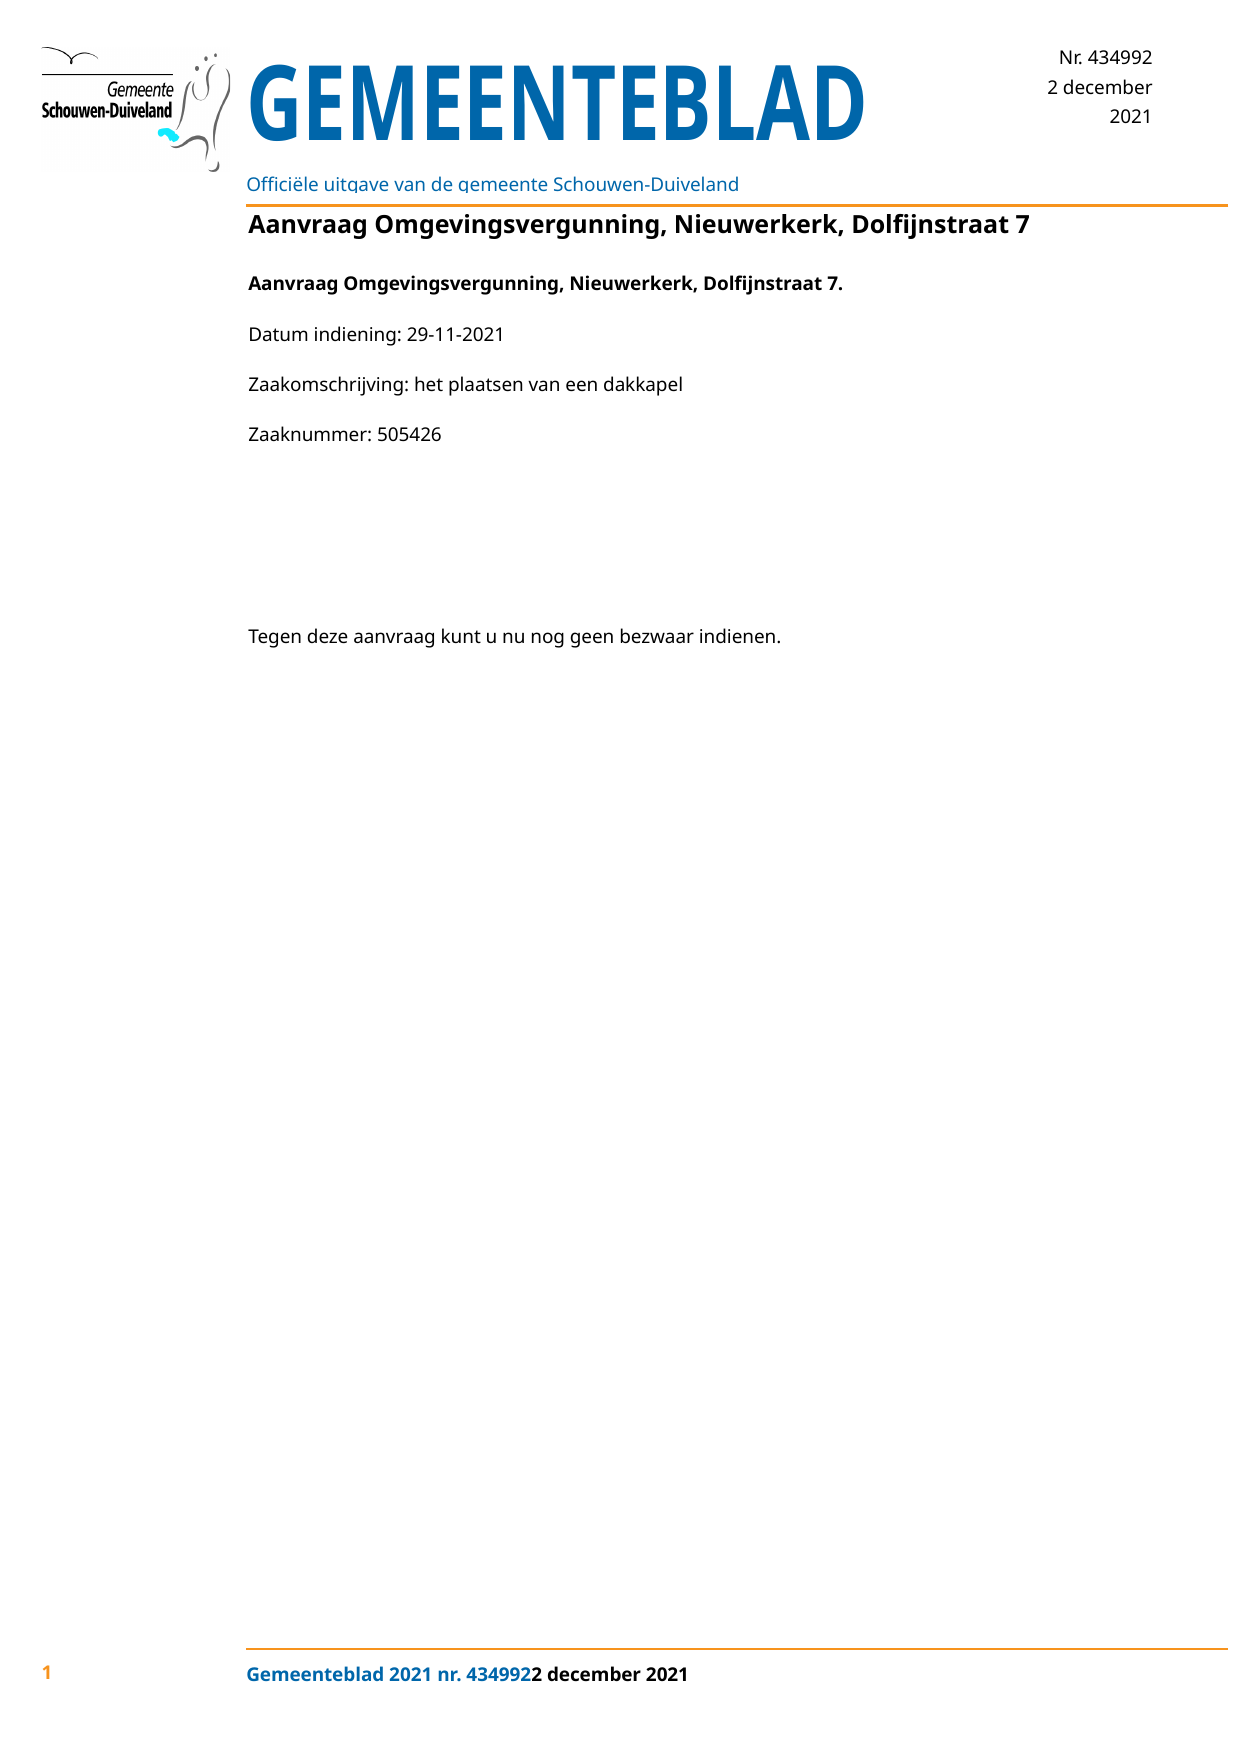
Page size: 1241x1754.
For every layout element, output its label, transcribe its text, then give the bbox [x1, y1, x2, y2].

text Tegen deze aanvraag kunt u nu nog geen bezwaar indienen. [248, 623, 1152, 649]
text Zaakomschrijving: het plaatsen van een dakkapel [248, 371, 1152, 397]
text Datum indiening: 29-11-2021 [248, 321, 1152, 346]
text Aanvraag Omgevingsvergunning, Nieuwerkerk, Dolfijnstraat 7. [248, 270, 1152, 296]
picture [41, 47, 231, 172]
text Zaaknummer: 505426 [248, 422, 1152, 447]
text Aanvraag Omgevingsvergunning, Nieuwerkerk, Dolfijnstraat 7 [248, 207, 1152, 241]
